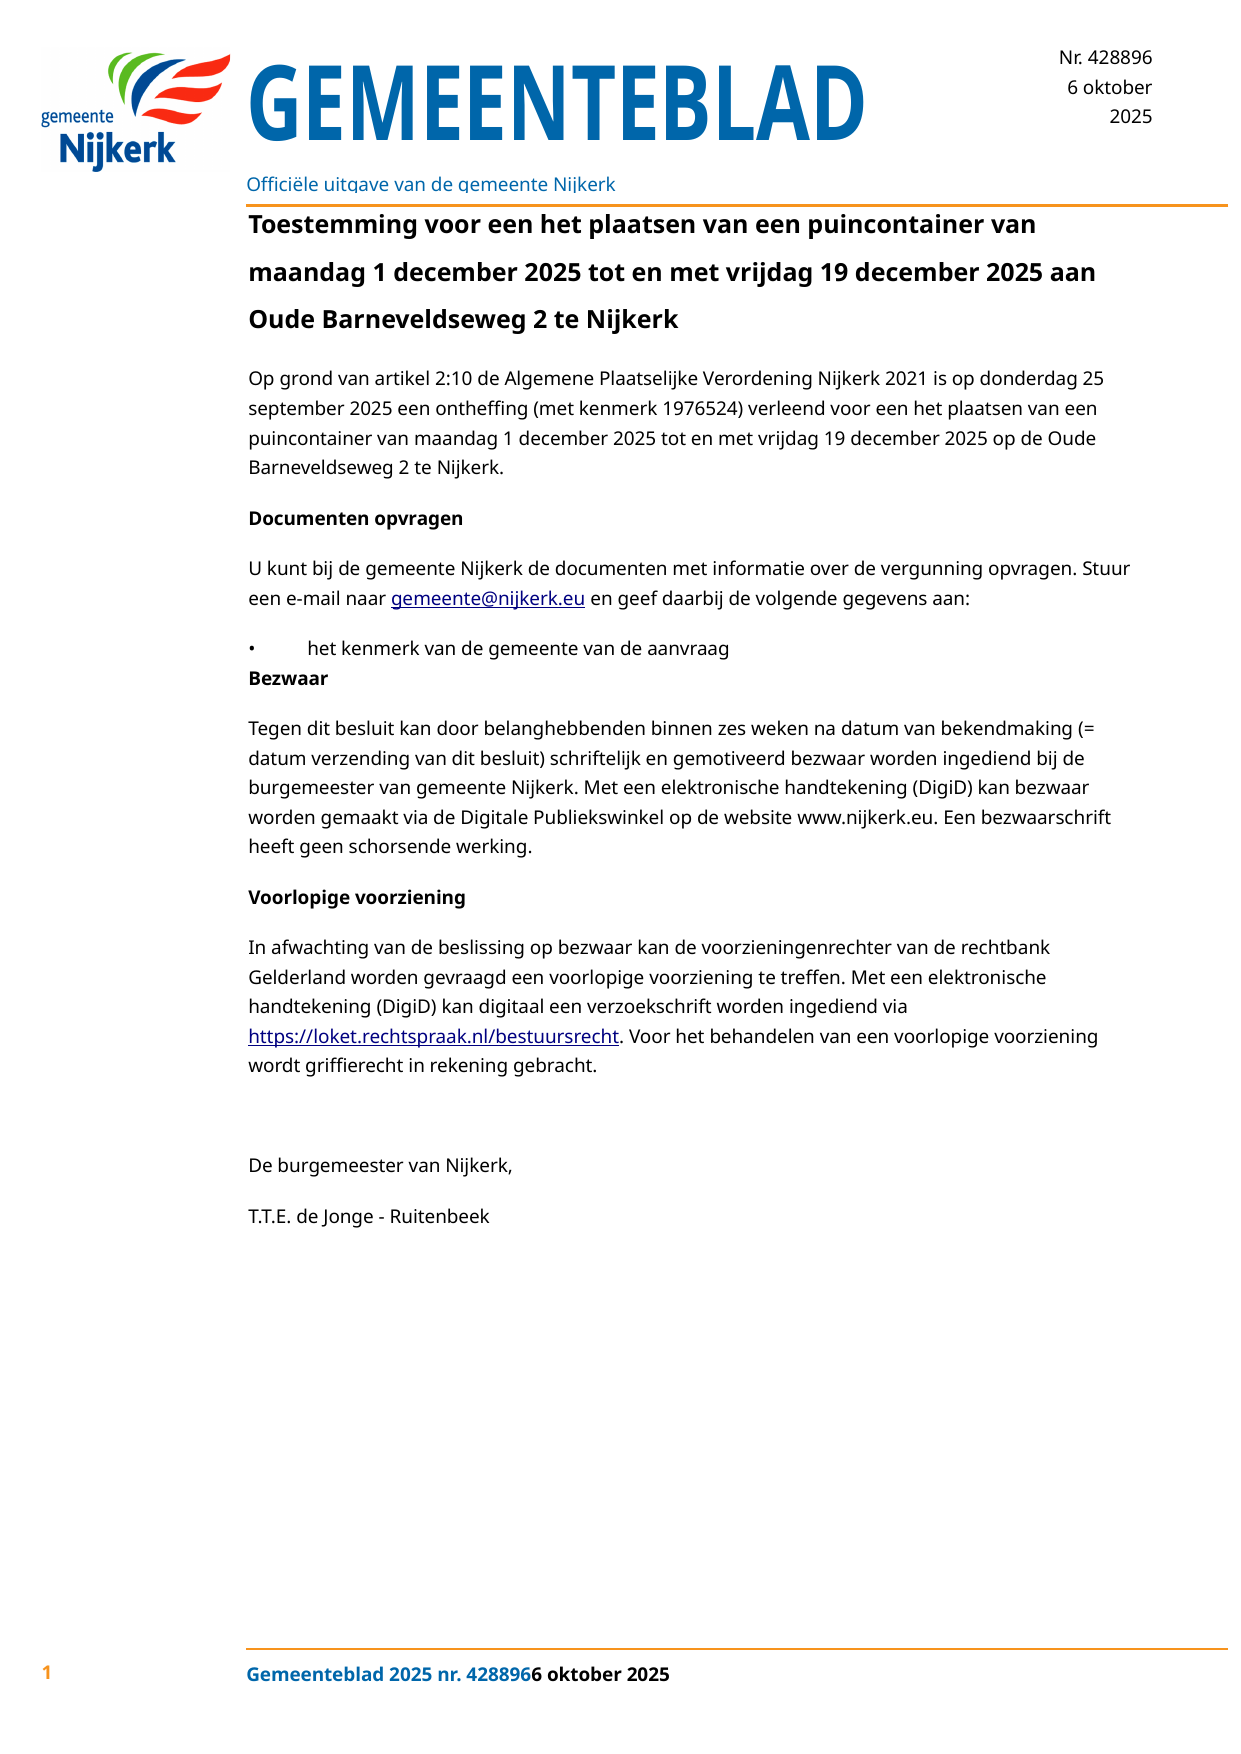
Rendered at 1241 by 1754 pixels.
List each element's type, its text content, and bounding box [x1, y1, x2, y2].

text Documenten opvragen [248, 505, 1152, 530]
text Op grond van artikel 2:10 de Algemene Plaatselijke Verordening Nijkerk 2021 is op donderdag 25 september 2025 een ontheffing (met kenmerk 1976524) verleend voor een het plaatsen van een puincontainer van maandag 1 december 2025 tot en met vrijdag 19 december 2025 op de Oude Barneveldseweg 2 te Nijkerk. [248, 366, 1152, 480]
text T.T.E. de Jonge - Ruitenbeek [248, 1203, 1152, 1229]
text De burgemeester van Nijkerk, [248, 1152, 1152, 1178]
text Tegen dit besluit kan door belanghebbenden binnen zes weken na datum van bekendmaking (= datum verzending van dit besluit) schriftelijk en gemotiveerd bezwaar worden ingediend bij de burgemeester van gemeente Nijkerk. Met een elektronische handtekening (DigiD) kan bezwaar worden gemaakt via de Digitale Publiekswinkel op de website www.nijkerk.eu. Een bezwaarschrift heeft geen schorsende werking. [248, 715, 1152, 859]
picture [41, 47, 231, 172]
text Bezwaar [248, 665, 1152, 690]
text U kunt bij de gemeente Nijkerk de documenten met informatie over de vergunning opvragen. Stuur een e-mail naar gemeente@nijkerk.eu en geef daarbij de volgende gegevens aan: [248, 555, 1152, 610]
list het kenmerk van de gemeente van de aanvraag [248, 635, 1152, 661]
text Voorlopige voorziening [248, 884, 1152, 909]
text In afwachting van de beslissing op bezwaar kan de voorzieningenrechter van de rechtbank Gelderland worden gevraagd een voorlopige voorziening te treffen. Met een elektronische handtekening (DigiD) kan digitaal een verzoekschrift worden ingediend via https://loket.rechtspraak.nl/bestuursrecht. Voor het behandelen van een voorlopige voorziening wordt griffierecht in rekening gebracht. [248, 934, 1152, 1078]
text Toestemming voor een het plaatsen van een puincontainer van maandag 1 december 2025 tot en met vrijdag 19 december 2025 aan Oude Barneveldseweg 2 te Nijkerk [248, 207, 1152, 336]
